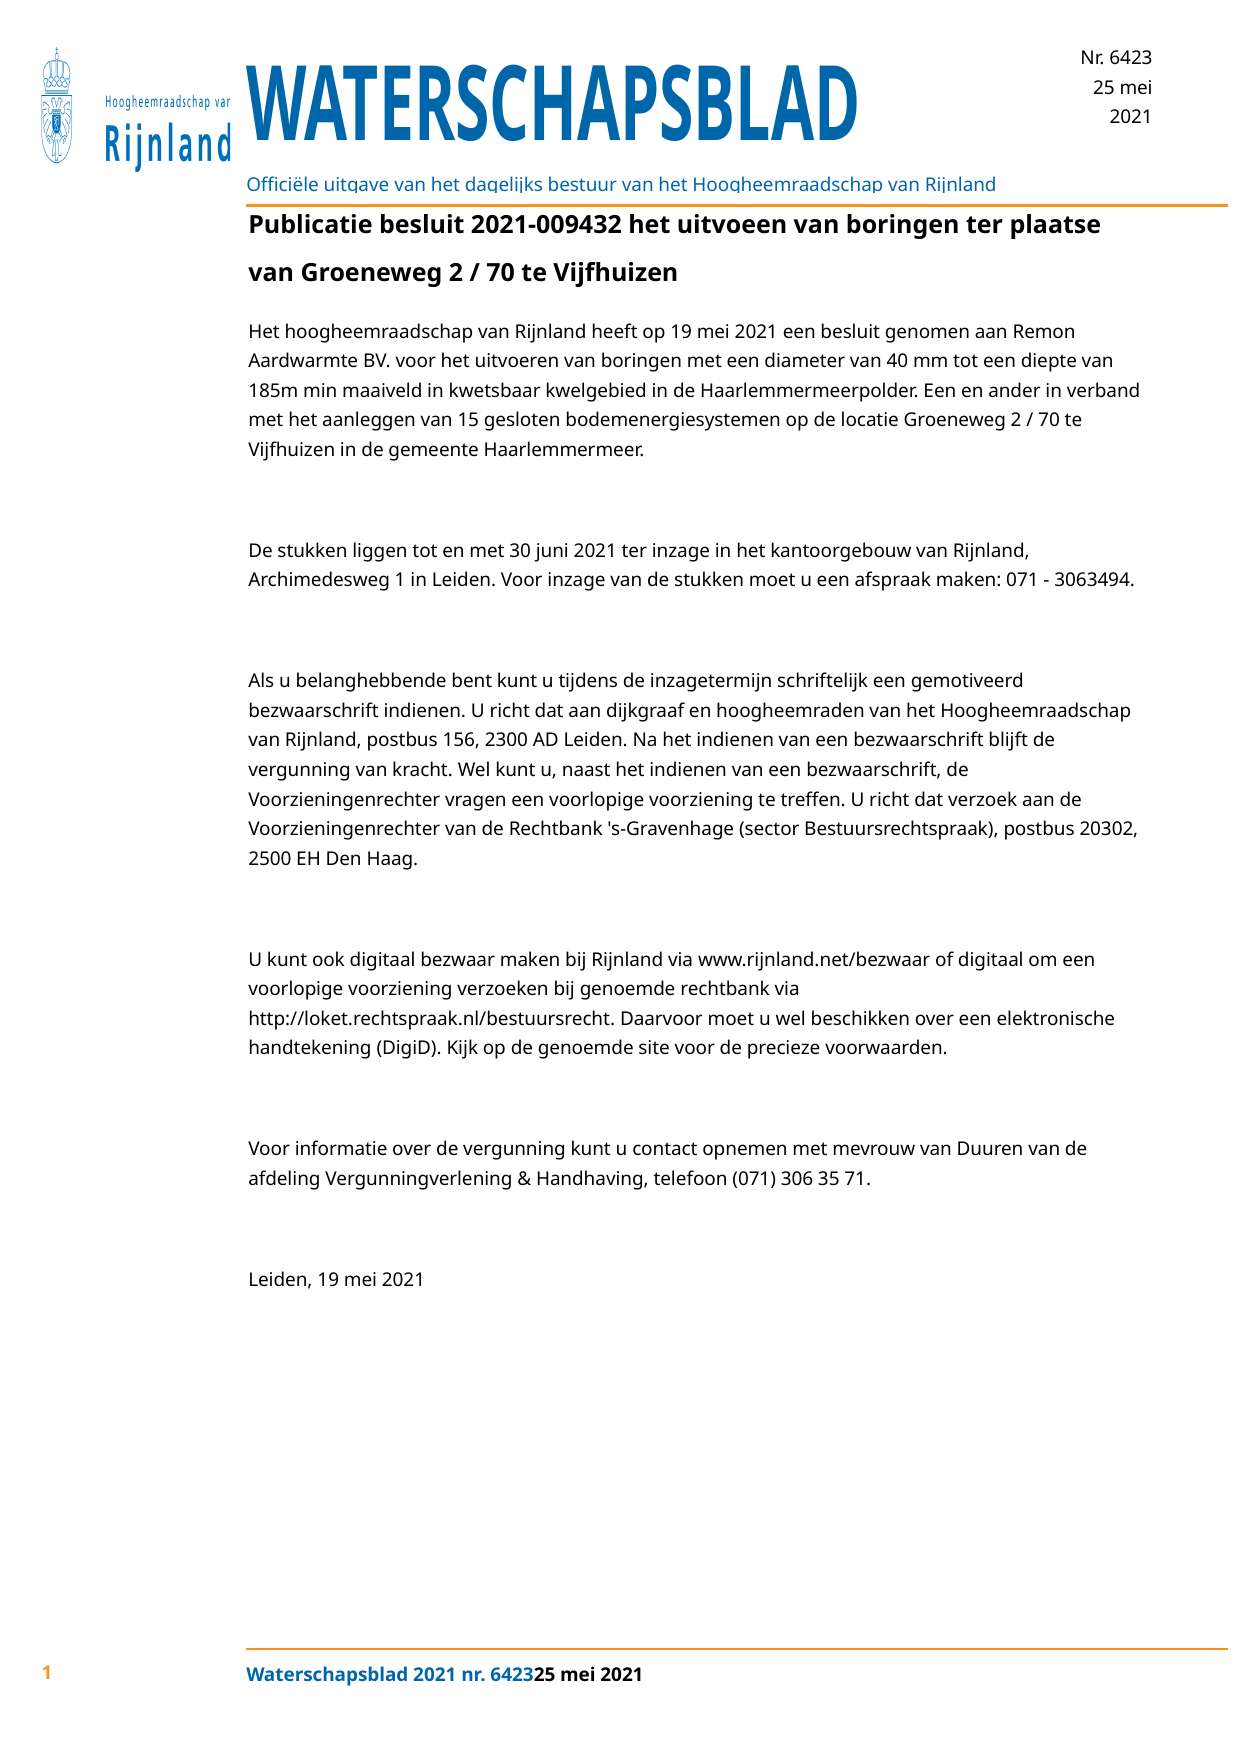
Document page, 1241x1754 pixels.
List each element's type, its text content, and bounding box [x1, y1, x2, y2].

text Leiden, 19 mei 2021 [248, 1266, 1152, 1292]
text Publicatie besluit 2021-009432 het uitvoeen van boringen ter plaatse van Groeneweg 2 / 70 te Vijfhuizen [248, 207, 1152, 288]
picture [41, 47, 231, 172]
text U kunt ook digitaal bezwaar maken bij Rijnland via www.rijnland.net/bezwaar of digitaal om een voorlopige voorziening verzoeken bij genoemde rechtbank via http://loket.rechtspraak.nl/bestuursrecht. Daarvoor moet u wel beschikken over een elektronische handtekening (DigiD). Kijk op de genoemde site voor de precieze voorwaarden. [248, 946, 1152, 1060]
text Het hoogheemraadschap van Rijnland heeft op 19 mei 2021 een besluit genomen aan Remon Aardwarmte BV. voor het uitvoeren van boringen met een diameter van 40 mm tot een diepte van 185m min maaiveld in kwetsbaar kwelgebied in de Haarlemmermeerpolder. Een en ander in verband met het aanleggen van 15 gesloten bodemenergiesystemen op de locatie Groeneweg 2 / 70 te Vijfhuizen in de gemeente Haarlemmermeer. [248, 318, 1152, 462]
text De stukken liggen tot en met 30 juni 2021 ter inzage in het kantoorgebouw van Rijnland, Archimedesweg 1 in Leiden. Voor inzage van de stukken moet u een afspraak maken: 071 - 3063494. [248, 537, 1152, 592]
text Voor informatie over de vergunning kunt u contact opnemen met mevrouw van Duuren van de afdeling Vergunningverlening & Handhaving, telefoon (071) 306 35 71. [248, 1135, 1152, 1191]
text Als u belanghebbende bent kunt u tijdens de inzagetermijn schriftelijk een gemotiveerd bezwaarschrift indienen. U richt dat aan dijkgraaf en hoogheemraden van het Hoogheemraadschap van Rijnland, postbus 156, 2300 AD Leiden. Na het indienen van een bezwaarschrift blijft de vergunning van kracht. Wel kunt u, naast het indienen van een bezwaarschrift, de Voorzieningenrechter vragen een voorlopige voorziening te treffen. U richt dat verzoek aan de Voorzieningenrechter van de Rechtbank 's-Gravenhage (sector Bestuursrechtspraak), postbus 20302, 2500 EH Den Haag. [248, 667, 1152, 871]
